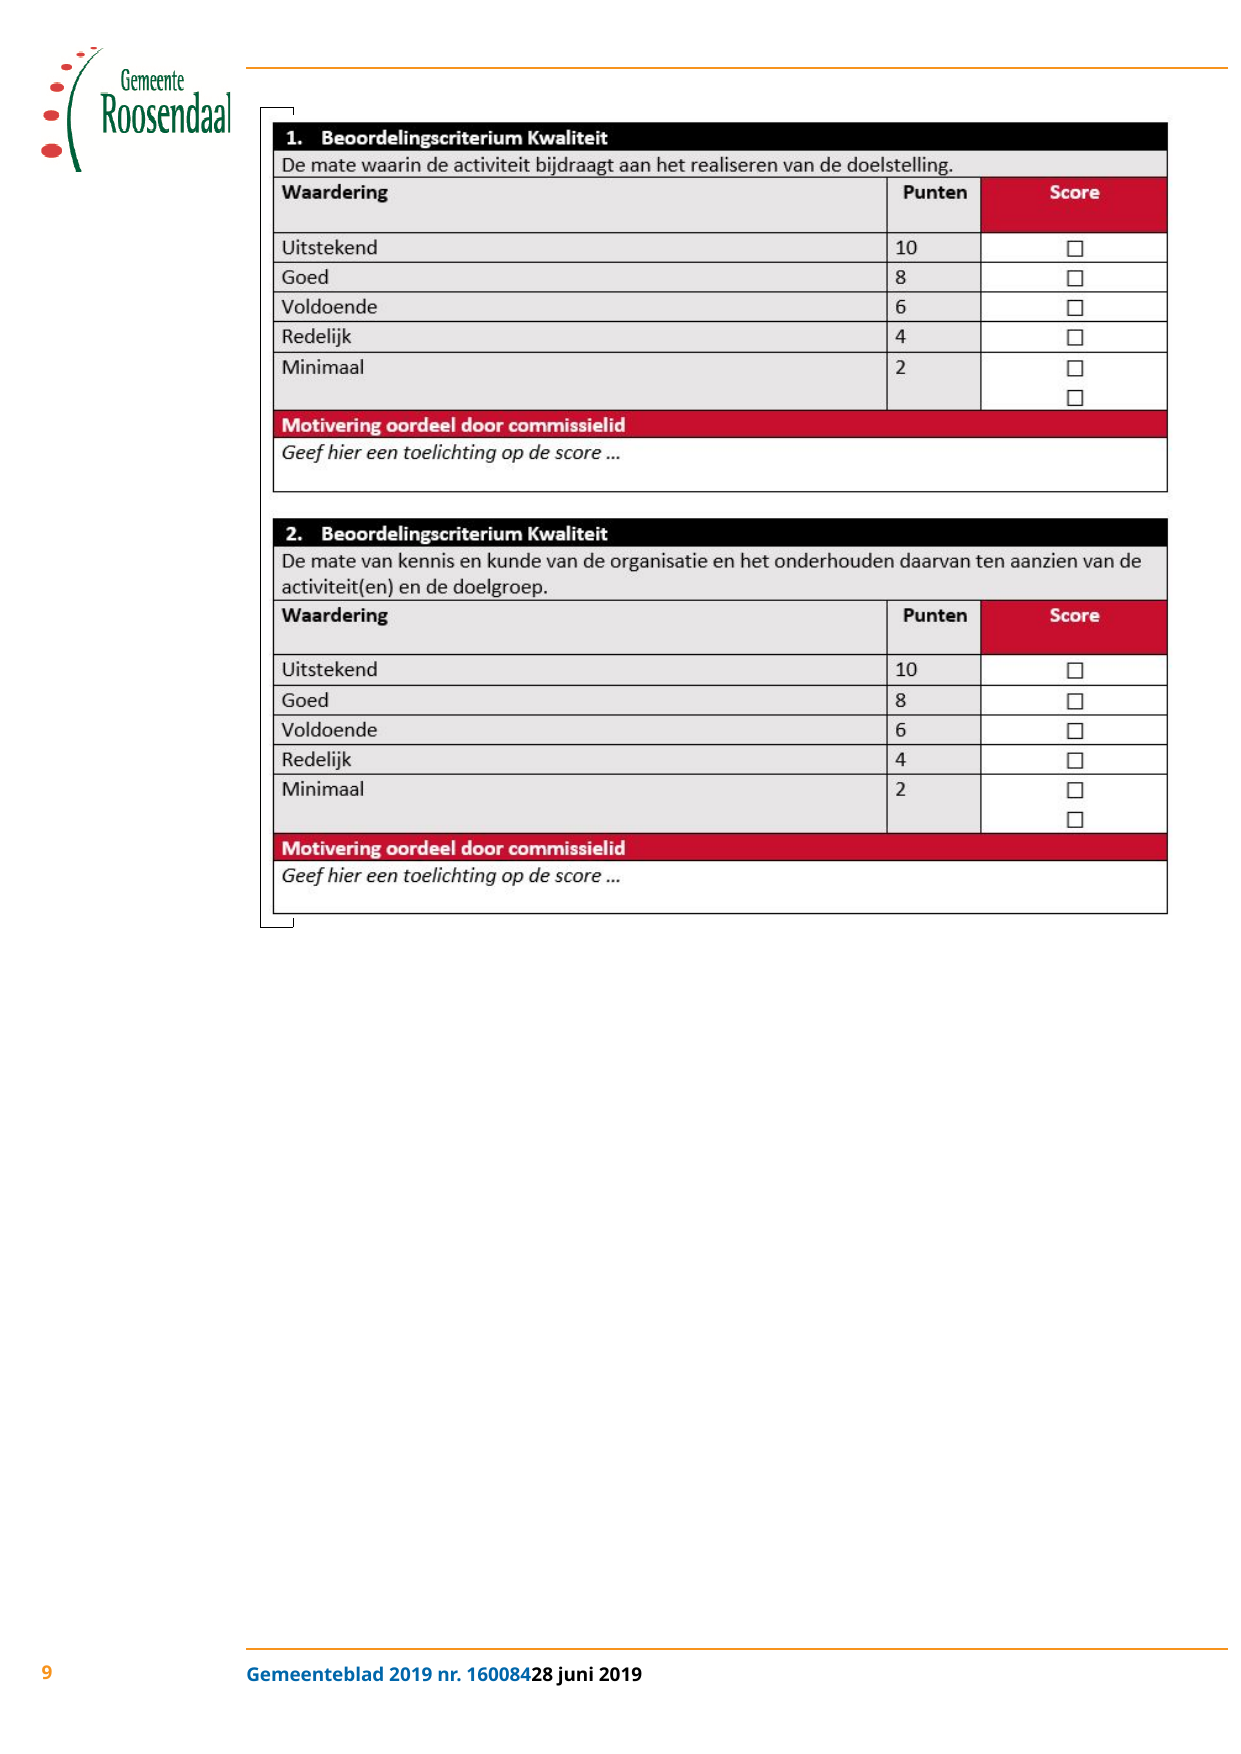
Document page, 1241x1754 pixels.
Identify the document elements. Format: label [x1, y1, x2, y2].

picture [268, 115, 1173, 918]
picture [41, 47, 231, 172]
